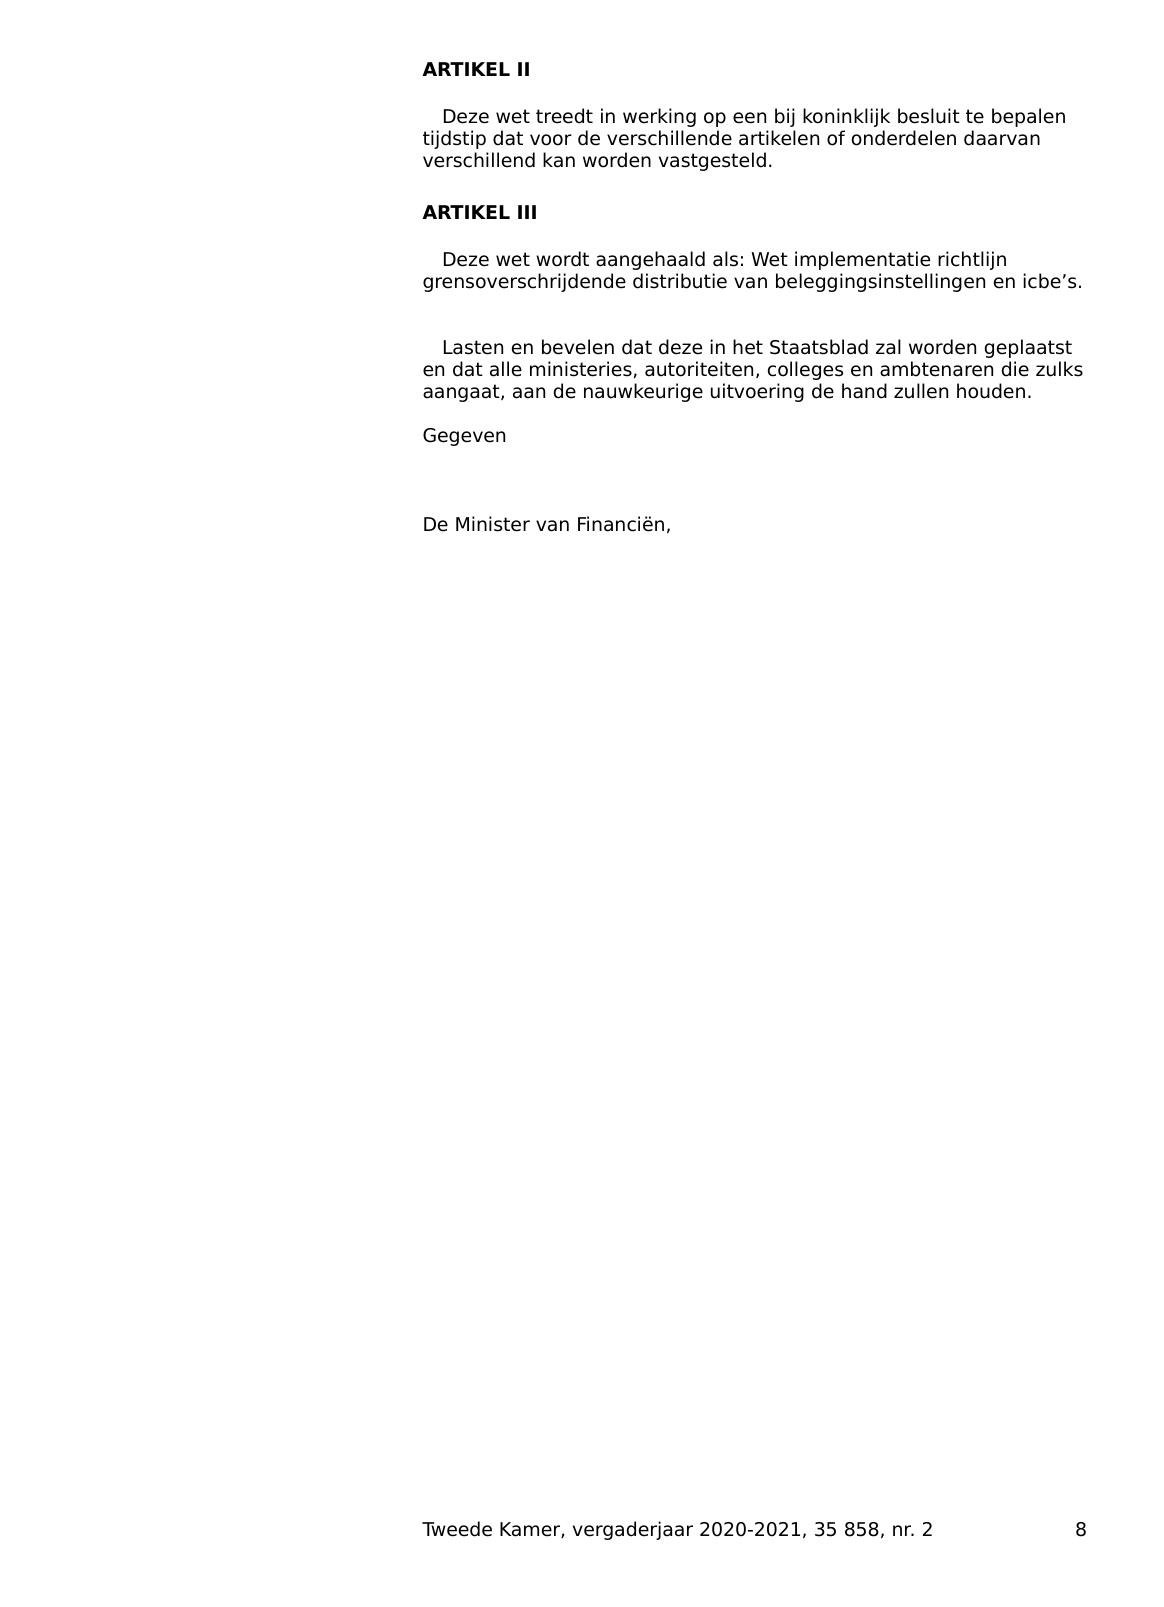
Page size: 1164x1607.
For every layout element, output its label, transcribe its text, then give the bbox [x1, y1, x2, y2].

text Deze wet treedt in werking op een bij koninklijk besluit te bepalen tijdstip dat voor de verschillende artikelen of onderdelen daarvan verschillend kan worden vastgesteld. [422, 106, 1087, 172]
text Gegeven [422, 425, 1087, 447]
text Deze wet wordt aangehaald als: Wet implementatie richtlijn grensoverschrijdende distributie van beleggingsinstellingen en icbe’s. [422, 249, 1087, 293]
text De Minister van Financiën, [422, 514, 1087, 536]
text Lasten en bevelen dat deze in het Staatsblad zal worden geplaatst en dat alle ministeries, autoriteiten, colleges en ambtenaren die zulks aangaat, aan de nauwkeurige uitvoering de hand zullen houden. [422, 337, 1087, 403]
subtitle ARTIKEL II [422, 59, 1087, 81]
subtitle ARTIKEL III [422, 202, 1087, 224]
